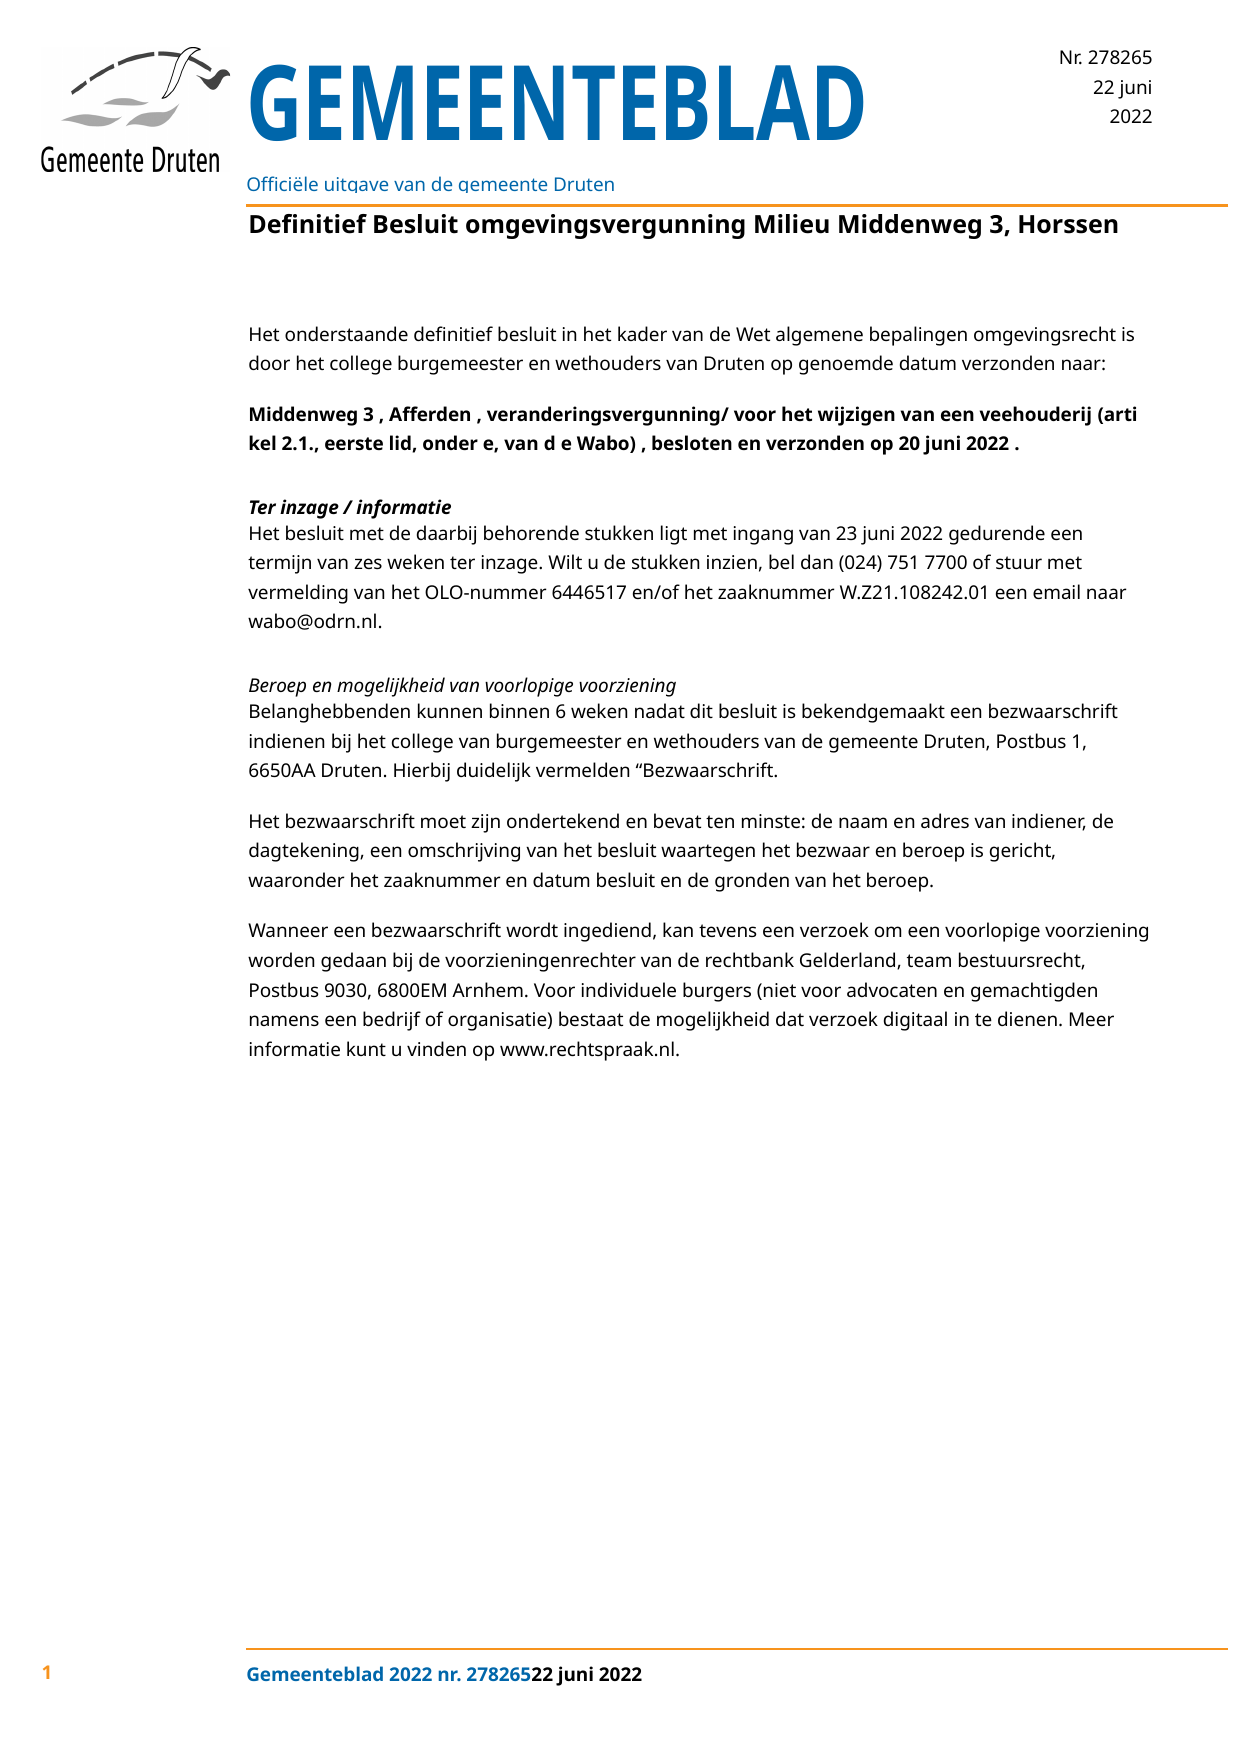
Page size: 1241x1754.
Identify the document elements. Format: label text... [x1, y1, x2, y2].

text Definitief Besluit omgevingsvergunning Milieu Middenweg 3, Horssen [248, 207, 1152, 241]
text Het besluit met de daarbij behorende stukken ligt met ingang van 23 juni 2022 gedurende een termijn van zes weken ter inzage. Wilt u de stukken inzien, bel dan (024) 751 7700 of stuur met vermelding van het OLO-nummer 6446517 en/of het zaaknummer W.Z21.108242.01 een email naar wabo@odrn.nl. [248, 520, 1152, 634]
picture [41, 47, 231, 172]
text Middenweg 3 , Afferden , veranderingsvergunning/ voor het wijzigen van een veehouderij (arti kel 2.1., eerste lid, onder e, van d e Wabo) , besloten en verzonden op 20 juni 2022 . [248, 401, 1152, 456]
text Het bezwaarschrift moet zijn ondertekend en bevat ten minste: de naam en adres van indiener, de dagtekening, een omschrijving van het besluit waartegen het bezwaar en beroep is gericht, waaronder het zaaknummer en datum besluit en de gronden van het beroep. [248, 808, 1152, 893]
text Het onderstaande definitief besluit in het kader van de Wet algemene bepalingen omgevingsrecht is door het college burgemeester en wethouders van Druten op genoemde datum verzonden naar: [248, 321, 1152, 376]
text Ter inzage / informatie [248, 494, 1152, 520]
text Belanghebbenden kunnen binnen 6 weken nadat dit besluit is bekendgemaakt een bezwaarschrift indienen bij het college van burgemeester en wethouders van de gemeente Druten, Postbus 1, 6650AA Druten. Hierbij duidelijk vermelden “Bezwaarschrift. [248, 698, 1152, 783]
text Wanneer een bezwaarschrift wordt ingediend, kan tevens een verzoek om een voorlopige voorziening worden gedaan bij de voorzieningenrechter van de rechtbank Gelderland, team bestuursrecht, Postbus 9030, 6800EM Arnhem. Voor individuele burgers (niet voor advocaten en gemachtigden namens een bedrijf of organisatie) bestaat de mogelijkheid dat verzoek digitaal in te dienen. Meer informatie kunt u vinden op www.rechtspraak.nl. [248, 918, 1152, 1062]
text Beroep en mogelijkheid van voorlopige voorziening [248, 673, 1152, 698]
